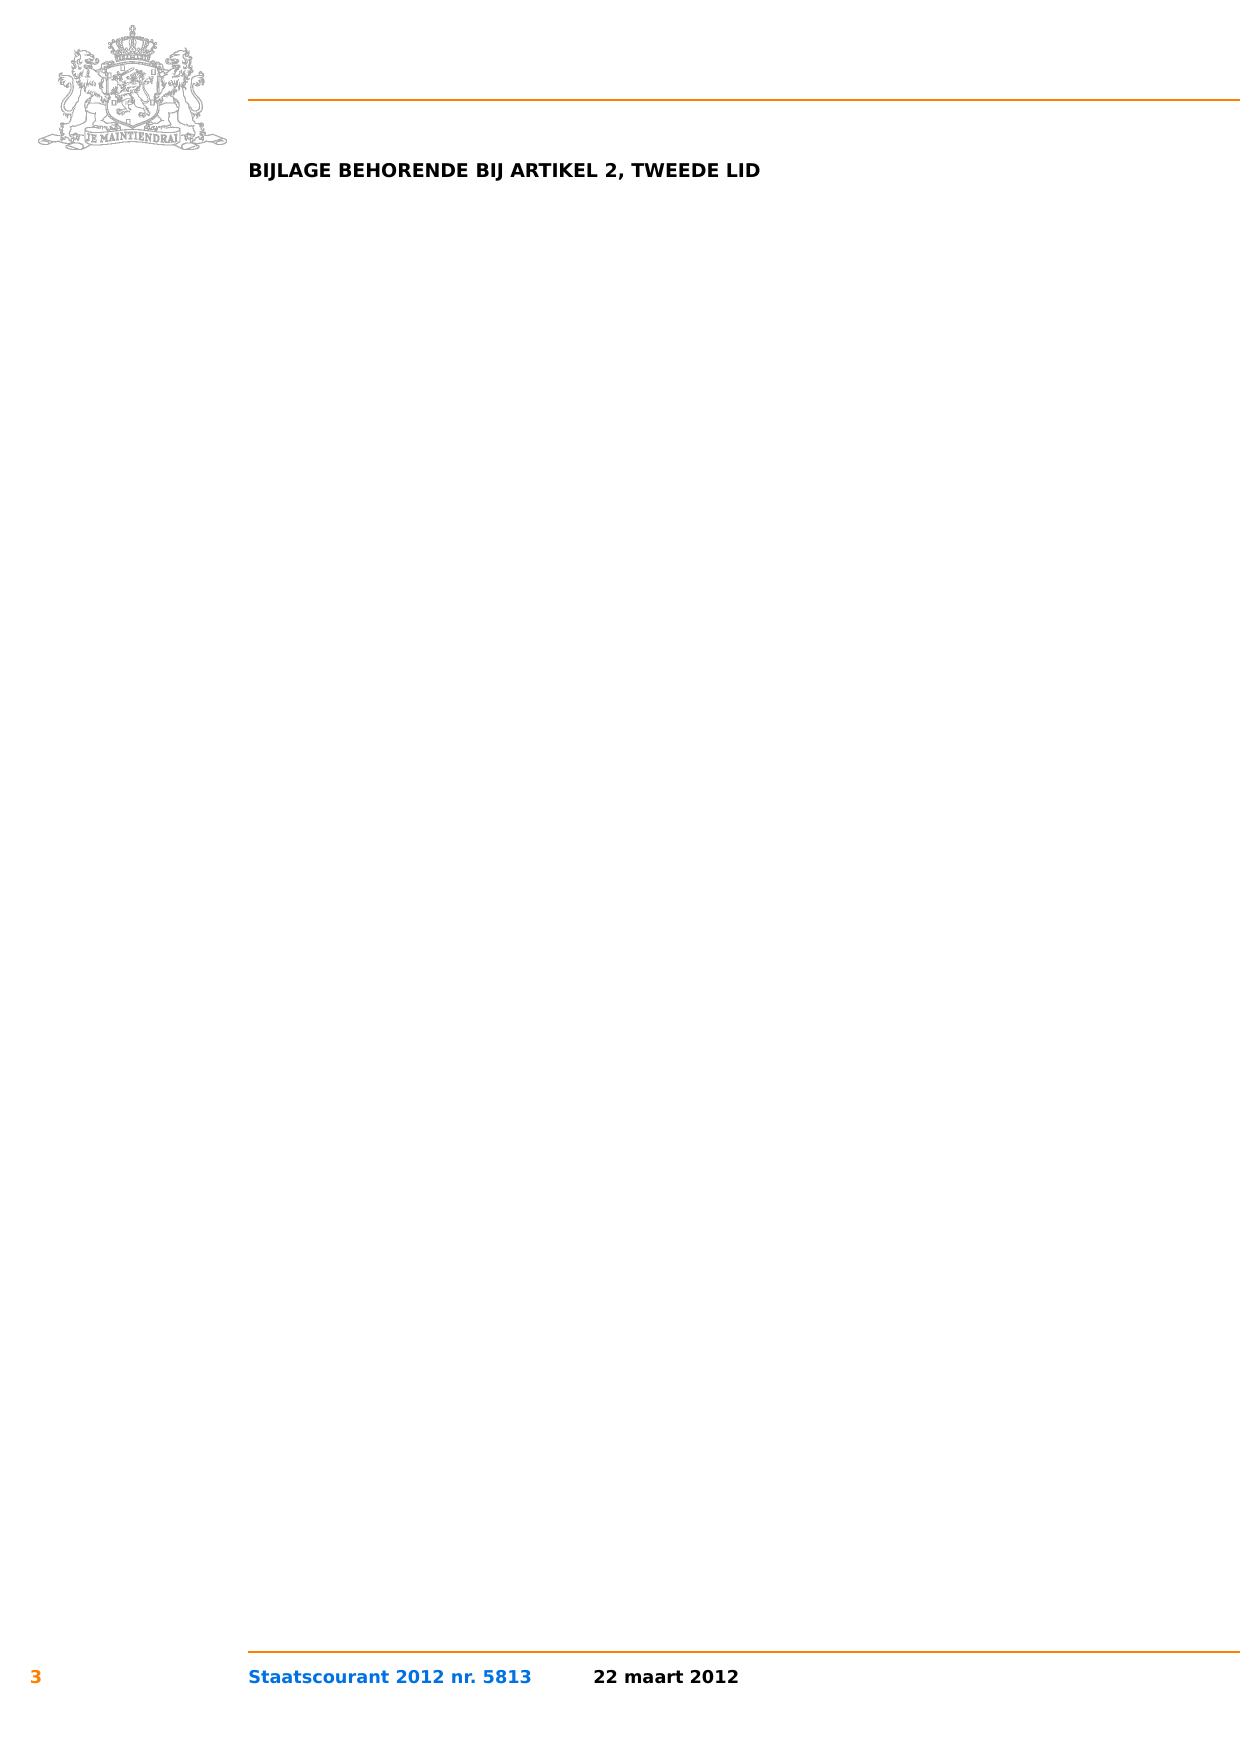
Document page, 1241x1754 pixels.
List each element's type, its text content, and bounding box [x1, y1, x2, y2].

picture [38, 25, 227, 150]
subtitle BIJLAGE BEHORENDE BIJ ARTIKEL 2, TWEEDE LID [248, 160, 1163, 182]
